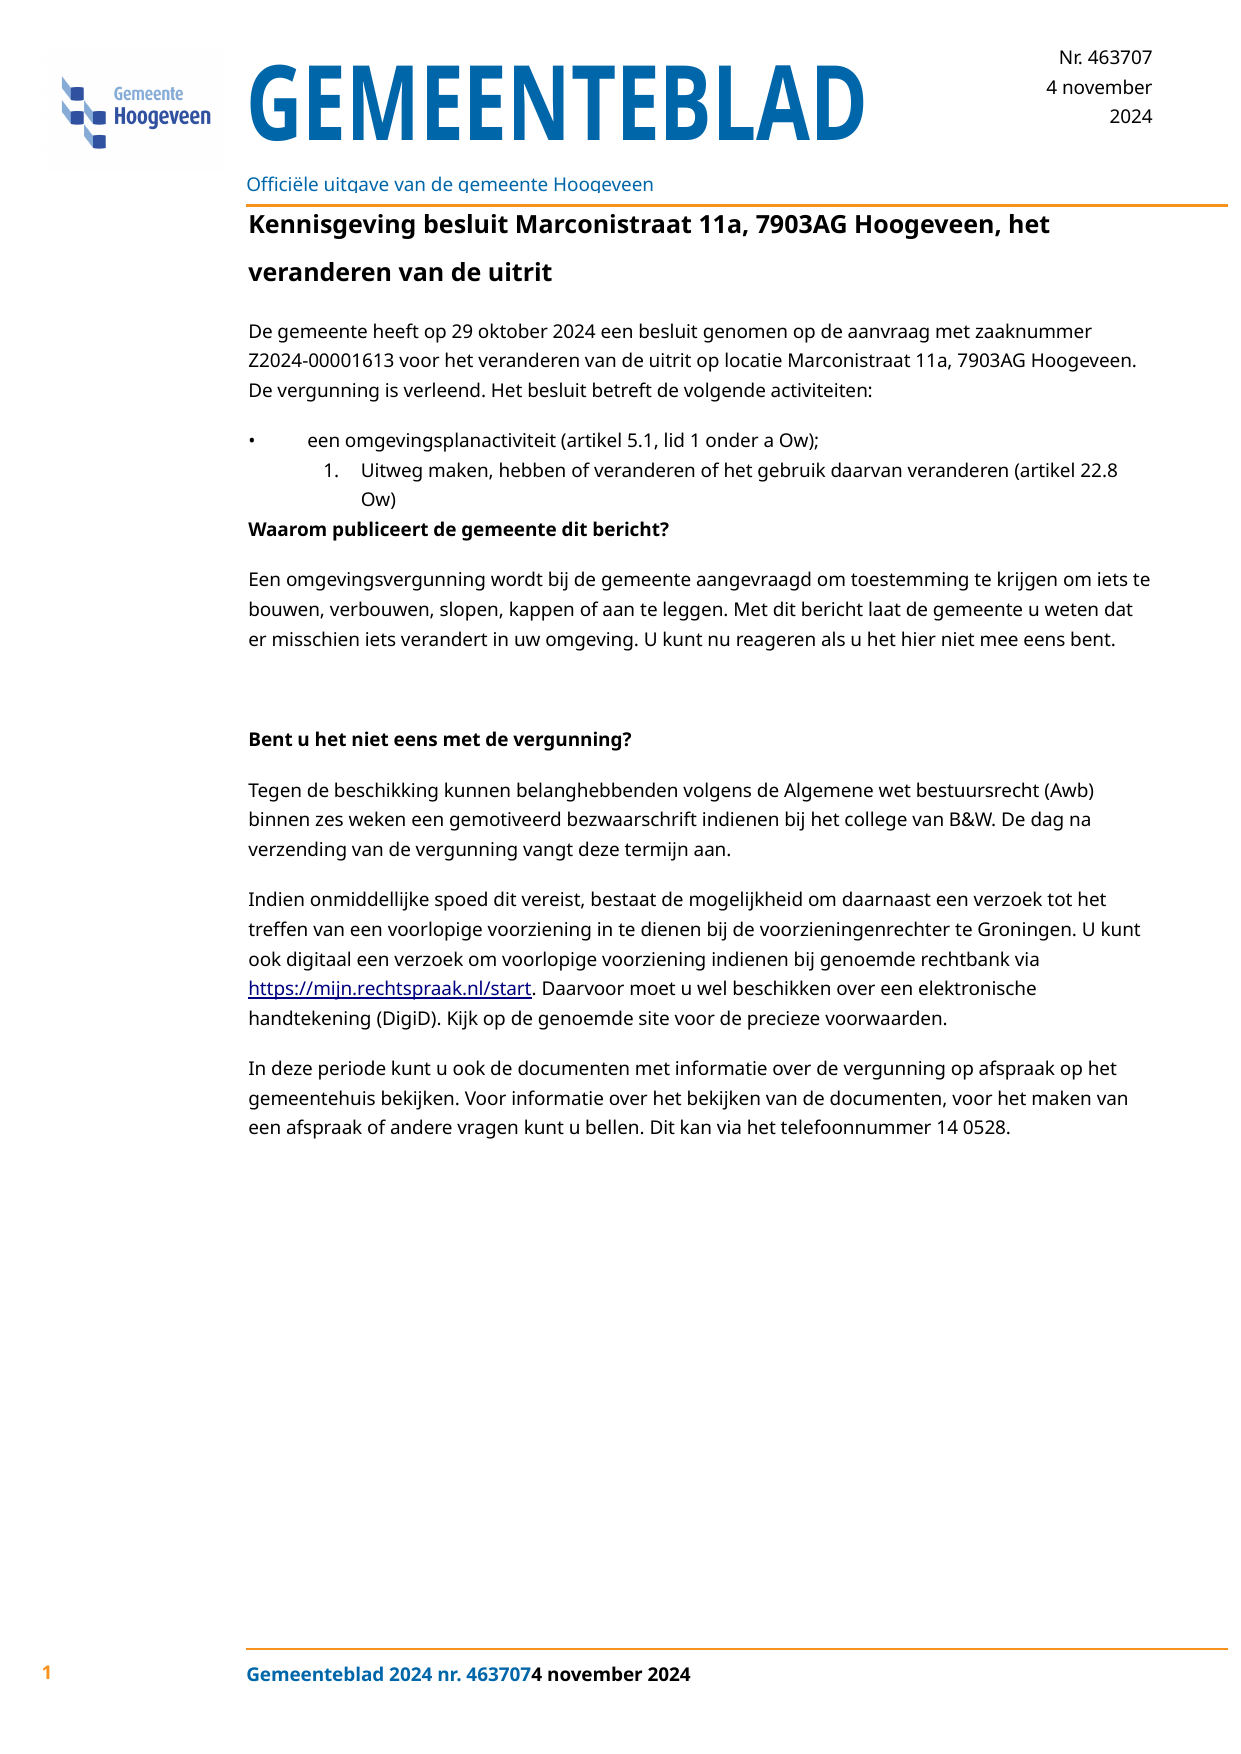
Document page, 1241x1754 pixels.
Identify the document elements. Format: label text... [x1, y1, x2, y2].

text Tegen de beschikking kunnen belanghebbenden volgens de Algemene wet bestuursrecht (Awb) binnen zes weken een gemotiveerd bezwaarschrift indienen bij het college van B&W. De dag na verzending van de vergunning vangt deze termijn aan. [248, 777, 1152, 862]
text Waarom publiceert de gemeente dit bericht? [248, 516, 1152, 542]
text Indien onmiddellijke spoed dit vereist, bestaat de mogelijkheid om daarnaast een verzoek tot het treffen van een voorlopige voorziening in te dienen bij de voorzieningenrechter te Groningen. U kunt ook digitaal een verzoek om voorlopige voorziening indienen bij genoemde rechtbank via https://mijn.rechtspraak.nl/start. Daarvoor moet u wel beschikken over een elektronische handtekening (DigiD). Kijk op de genoemde site voor de precieze voorwaarden. [248, 887, 1152, 1031]
text In deze periode kunt u ook de documenten met informatie over de vergunning op afspraak op het gemeentehuis bekijken. Voor informatie over het bekijken van de documenten, voor het maken van een afspraak of andere vragen kunt u bellen. Dit kan via het telefoonnummer 14 0528. [248, 1055, 1152, 1140]
list een omgevingsplanactiviteit (artikel 5.1, lid 1 onder a Ow); [248, 427, 1152, 453]
picture [41, 47, 231, 172]
text Kennisgeving besluit Marconistraat 11a, 7903AG Hoogeveen, het veranderen van de uitrit [248, 207, 1152, 288]
text Bent u het niet eens met de vergunning? [248, 727, 1152, 752]
text De gemeente heeft op 29 oktober 2024 een besluit genomen op de aanvraag met zaaknummer Z2024-00001613 voor het veranderen van de uitrit op locatie Marconistraat 11a, 7903AG Hoogeveen. De vergunning is verleend. Het besluit betreft de volgende activiteiten: [248, 318, 1152, 403]
text Een omgevingsvergunning wordt bij de gemeente aangevraagd om toestemming te krijgen om iets te bouwen, verbouwen, slopen, kappen of aan te leggen. Met dit bericht laat de gemeente u weten dat er misschien iets verandert in uw omgeving. U kunt nu reageren als u het hier niet mee eens bent. [248, 567, 1152, 652]
list Uitweg maken, hebben of veranderen of het gebruik daarvan veranderen (artikel 22.8 Ow) [323, 457, 1152, 512]
